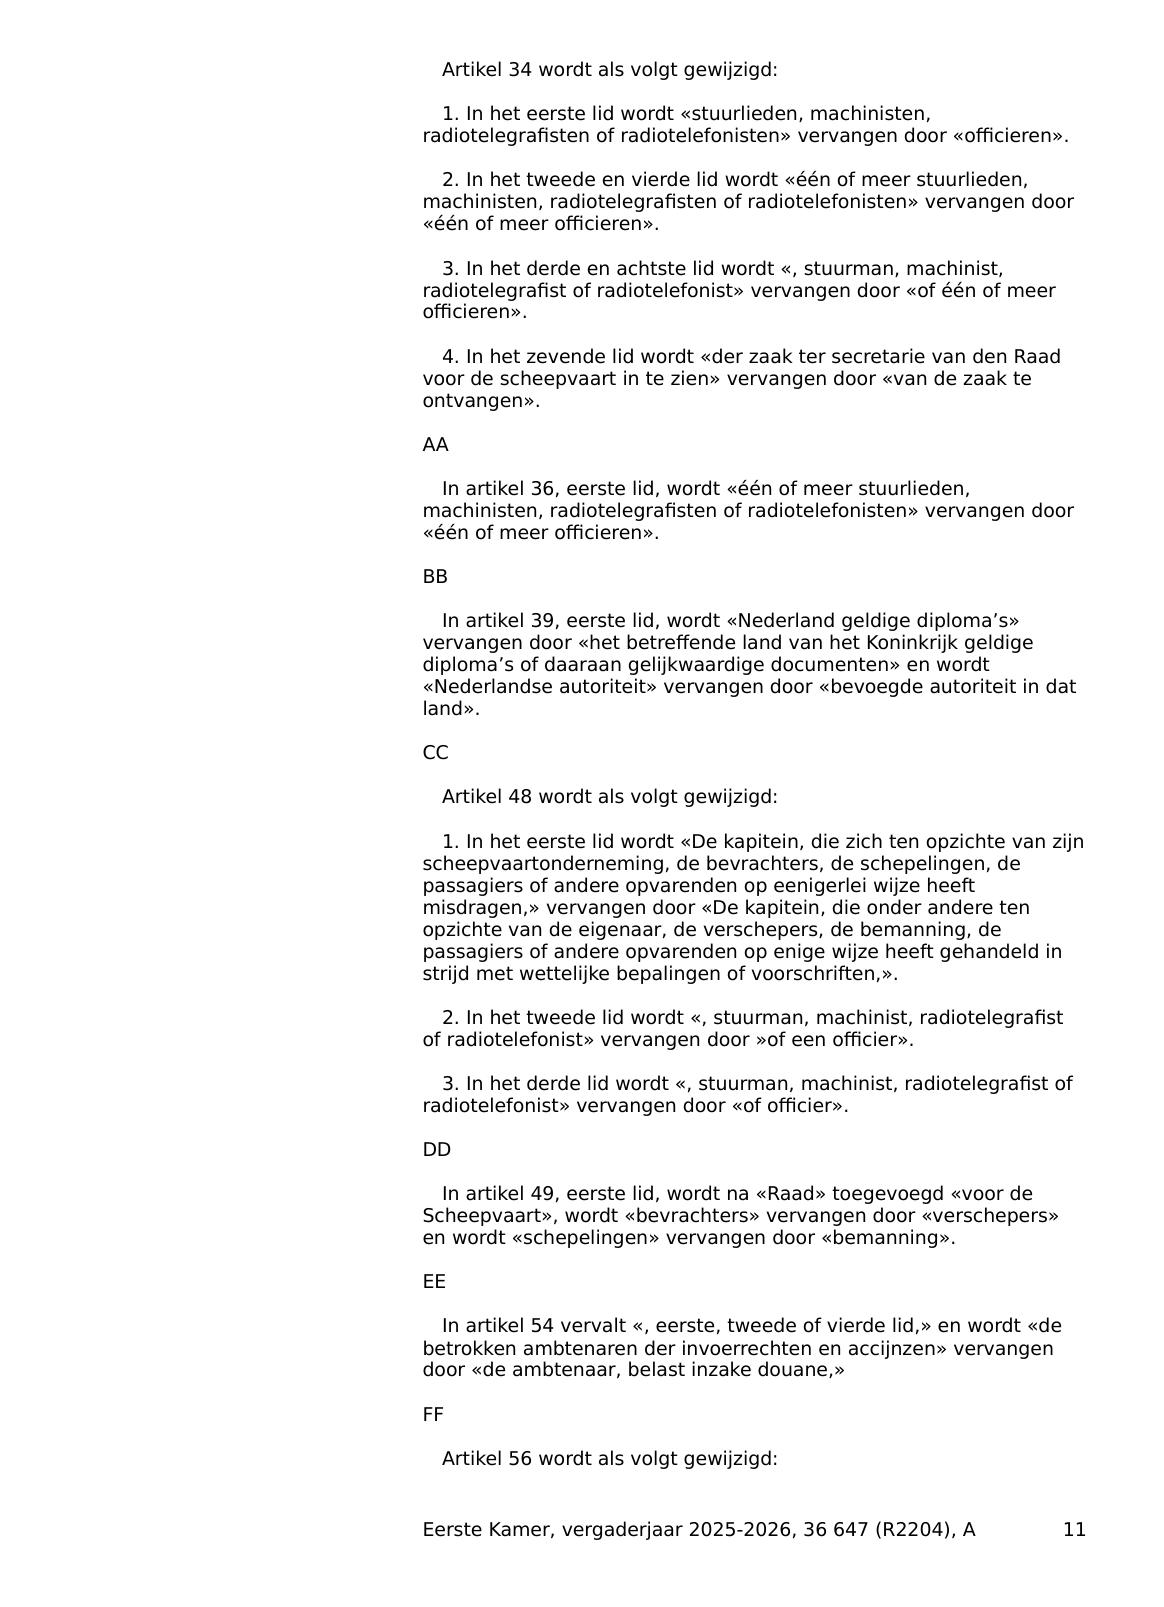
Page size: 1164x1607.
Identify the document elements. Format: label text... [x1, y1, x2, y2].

text AA [422, 434, 1087, 456]
text 1. In het eerste lid wordt «De kapitein, die zich ten opzichte van zijn scheepvaartonderneming, de bevrachters, de schepelingen, de passagiers of andere opvarenden op eenigerlei wijze heeft misdragen,» vervangen door «De kapitein, die onder andere ten opzichte van de eigenaar, de verschepers, de bemanning, de passagiers of andere opvarenden op enige wijze heeft gehandeld in strijd met wettelijke bepalingen of voorschriften,». [422, 831, 1087, 984]
text 2. In het tweede en vierde lid wordt «één of meer stuurlieden, machinisten, radiotelegrafisten of radiotelefonisten» vervangen door «één of meer officieren». [422, 169, 1087, 235]
text EE [422, 1271, 1087, 1293]
text In artikel 36, eerste lid, wordt «één of meer stuurlieden, machinisten, radiotelegrafisten of radiotelefonisten» vervangen door «één of meer officieren». [422, 478, 1087, 544]
text In artikel 54 vervalt «, eerste, tweede of vierde lid,» en wordt «de betrokken ambtenaren der invoerrechten en accijnzen» vervangen door «de ambtenaar, belast inzake douane,» [422, 1315, 1087, 1381]
text In artikel 39, eerste lid, wordt «Nederland geldige diploma’s» vervangen door «het betreffende land van het Koninkrijk geldige diploma’s of daaraan gelijkwaardige documenten» en wordt «Nederlandse autoriteit» vervangen door «bevoegde autoriteit in dat land». [422, 610, 1087, 720]
text BB [422, 566, 1087, 588]
text FF [422, 1403, 1087, 1426]
text CC [422, 742, 1087, 764]
text 3. In het derde en achtste lid wordt «, stuurman, machinist, radiotelegrafist of radiotelefonist» vervangen door «of één of meer officieren». [422, 257, 1087, 323]
text Artikel 48 wordt als volgt gewijzigd: [422, 786, 1087, 808]
text Artikel 56 wordt als volgt gewijzigd: [422, 1448, 1087, 1470]
text In artikel 49, eerste lid, wordt na «Raad» toegevoegd «voor de Scheepvaart», wordt «bevrachters» vervangen door «verschepers» en wordt «schepelingen» vervangen door «bemanning». [422, 1183, 1087, 1249]
text DD [422, 1139, 1087, 1161]
text Artikel 34 wordt als volgt gewijzigd: [422, 59, 1087, 81]
text 4. In het zevende lid wordt «der zaak ter secretarie van den Raad voor de scheepvaart in te zien» vervangen door «van de zaak te ontvangen». [422, 346, 1087, 412]
text 2. In het tweede lid wordt «, stuurman, machinist, radiotelegrafist of radiotelefonist» vervangen door »of een officier». [422, 1007, 1087, 1051]
text 3. In het derde lid wordt «, stuurman, machinist, radiotelegrafist of radiotelefonist» vervangen door «of officier». [422, 1073, 1087, 1117]
text 1. In het eerste lid wordt «stuurlieden, machinisten, radiotelegrafisten of radiotelefonisten» vervangen door «officieren». [422, 103, 1087, 147]
